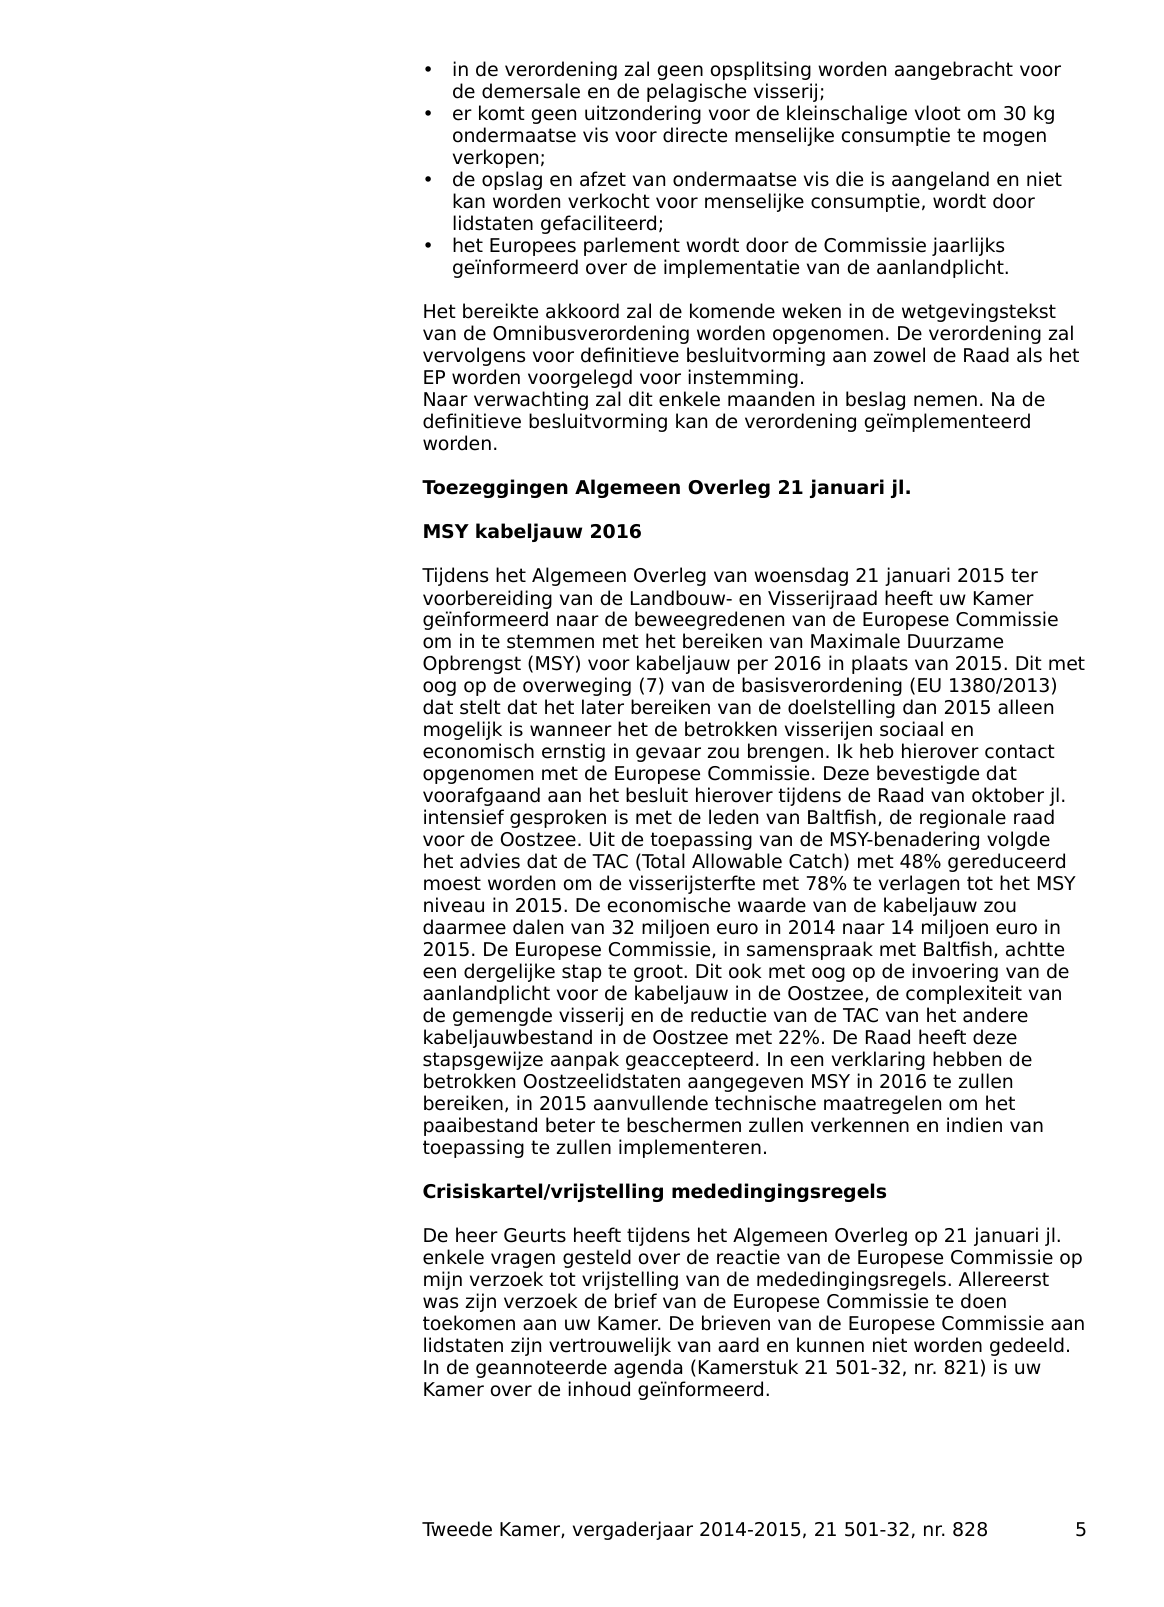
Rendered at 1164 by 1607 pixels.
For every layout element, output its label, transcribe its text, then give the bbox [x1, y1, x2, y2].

text De heer Geurts heeft tijdens het Algemeen Overleg op 21 januari jl. enkele vragen gesteld over de reactie van de Europese Commissie op mijn verzoek tot vrijstelling van de mededingingsregels. Allereerst was zijn verzoek de brief van de Europese Commissie te doen toekomen aan uw Kamer. De brieven van de Europese Commissie aan lidstaten zijn vertrouwelijk van aard en kunnen niet worden gedeeld. In de geannoteerde agenda (Kamerstuk 21 501-32, nr. 821) is uw Kamer over de inhoud geïnformeerd. [422, 1225, 1087, 1401]
subtitle Toezeggingen Algemeen Overleg 21 januari jl. [422, 477, 1087, 499]
text • het Europees parlement wordt door de Commissie jaarlijks geïnformeerd over de implementatie van de aanlandplicht. [422, 235, 1087, 279]
subtitle MSY kabeljauw 2016 [422, 521, 1087, 543]
subtitle Crisiskartel/vrijstelling mededingingsregels [422, 1181, 1087, 1203]
text • in de verordening zal geen opsplitsing worden aangebracht voor de demersale en de pelagische visserij; [422, 59, 1087, 103]
text Het bereikte akkoord zal de komende weken in de wetgevingstekst van de Omnibusverordening worden opgenomen. De verordening zal vervolgens voor definitieve besluitvorming aan zowel de Raad als het EP worden voorgelegd voor instemming. [422, 301, 1087, 389]
text • er komt geen uitzondering voor de kleinschalige vloot om 30 kg ondermaatse vis voor directe menselijke consumptie te mogen verkopen; [422, 103, 1087, 169]
text Tijdens het Algemeen Overleg van woensdag 21 januari 2015 ter voorbereiding van de Landbouw- en Visserijraad heeft uw Kamer geïnformeerd naar de beweegredenen van de Europese Commissie om in te stemmen met het bereiken van Maximale Duurzame Opbrengst (MSY) voor kabeljauw per 2016 in plaats van 2015. Dit met oog op de overweging (7) van de basisverordening (EU 1380/2013) dat stelt dat het later bereiken van de doelstelling dan 2015 alleen mogelijk is wanneer het de betrokken visserijen sociaal en economisch ernstig in gevaar zou brengen. Ik heb hierover contact opgenomen met de Europese Commissie. Deze bevestigde dat voorafgaand aan het besluit hierover tijdens de Raad van oktober jl. intensief gesproken is met de leden van Baltfish, de regionale raad voor de Oostzee. Uit de toepassing van de MSY-benadering volgde het advies dat de TAC (Total Allowable Catch) met 48% gereduceerd moest worden om de visserijsterfte met 78% te verlagen tot het MSY niveau in 2015. De economische waarde van de kabeljauw zou daarmee dalen van 32 miljoen euro in 2014 naar 14 miljoen euro in 2015. De Europese Commissie, in samenspraak met Baltfish, achtte een dergelijke stap te groot. Dit ook met oog op de invoering van de aanlandplicht voor de kabeljauw in de Oostzee, de complexiteit van de gemengde visserij en de reductie van de TAC van het andere kabeljauwbestand in de Oostzee met 22%. De Raad heeft deze stapsgewijze aanpak geaccepteerd. In een verklaring hebben de betrokken Oostzeelidstaten aangegeven MSY in 2016 te zullen bereiken, in 2015 aanvullende technische maatregelen om het paaibestand beter te beschermen zullen verkennen en indien van toepassing te zullen implementeren. [422, 565, 1087, 1159]
text • de opslag en afzet van ondermaatse vis die is aangeland en niet kan worden verkocht voor menselijke consumptie, wordt door lidstaten gefaciliteerd; [422, 169, 1087, 235]
text Naar verwachting zal dit enkele maanden in beslag nemen. Na de definitieve besluitvorming kan de verordening geïmplementeerd worden. [422, 389, 1087, 455]
